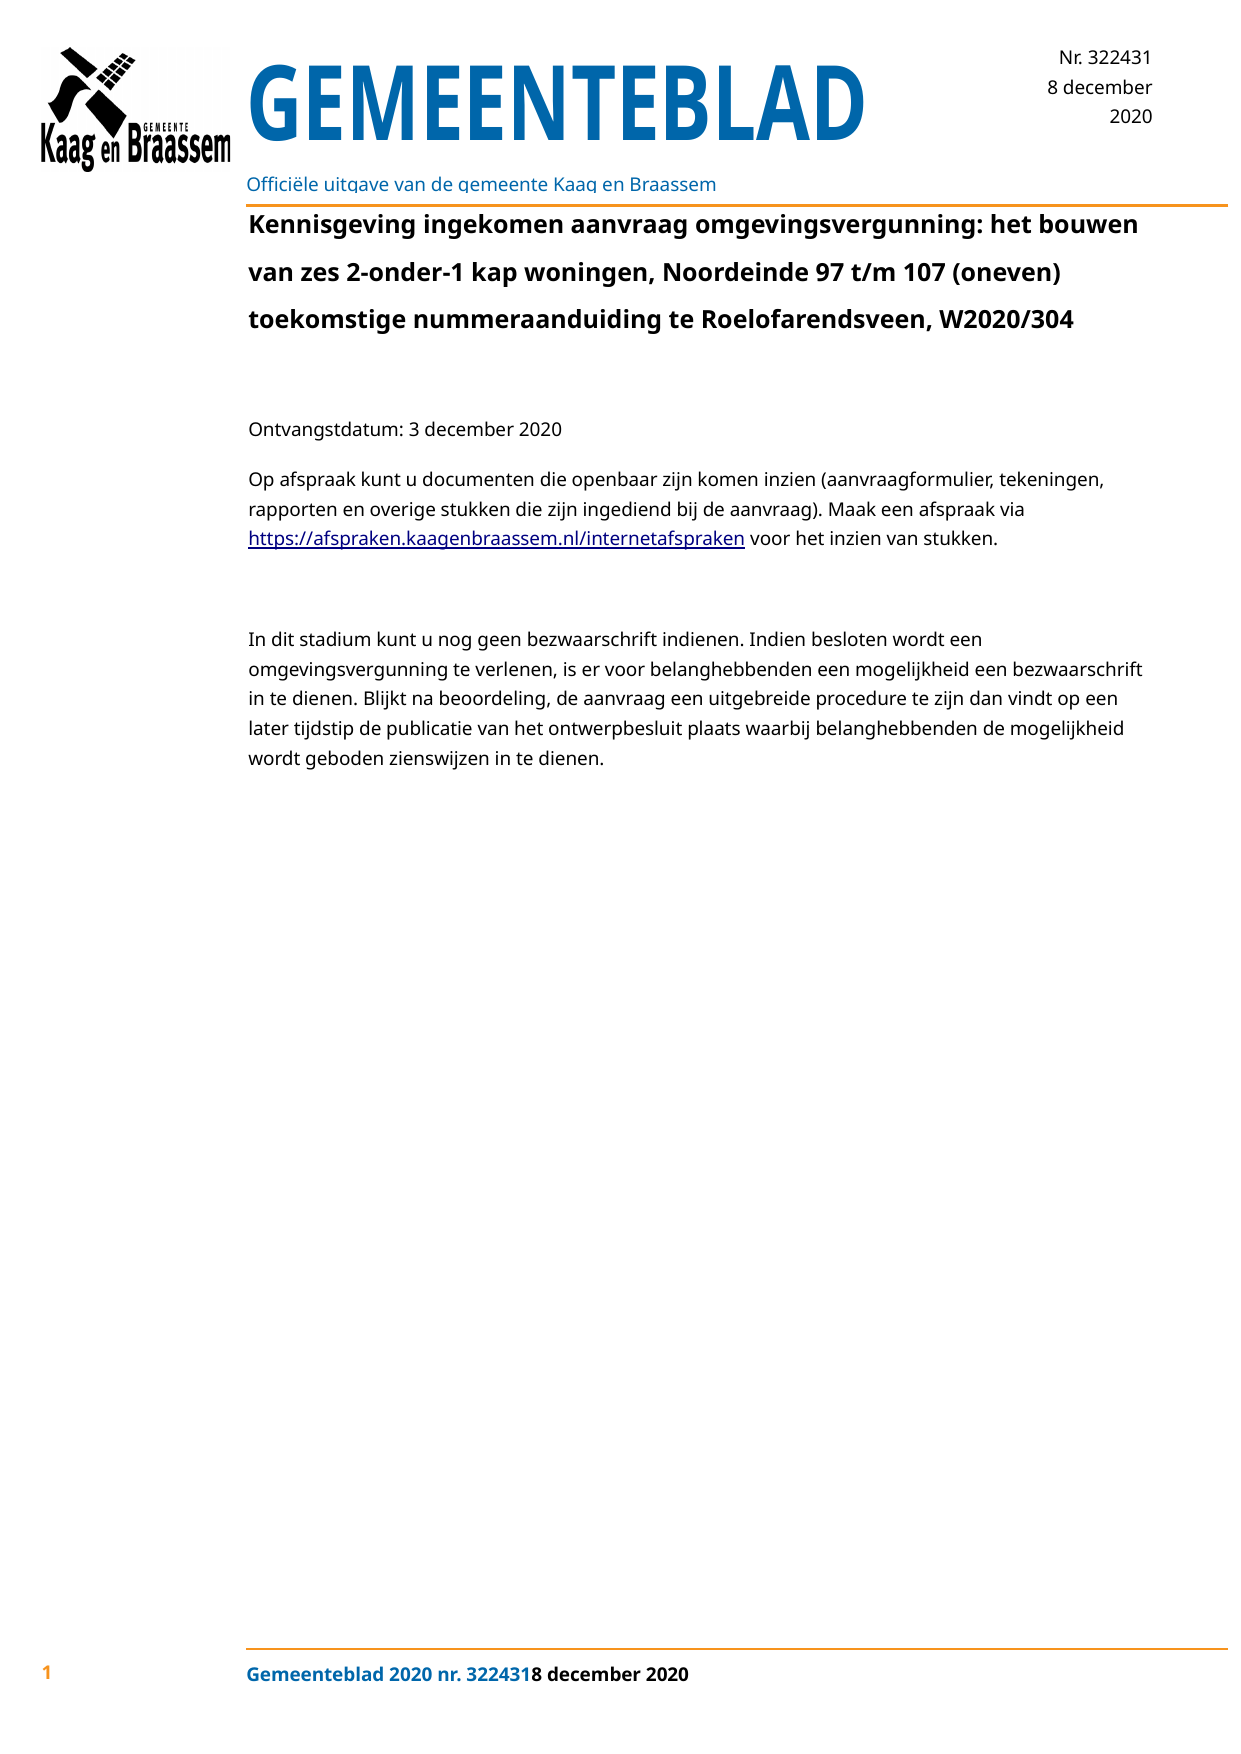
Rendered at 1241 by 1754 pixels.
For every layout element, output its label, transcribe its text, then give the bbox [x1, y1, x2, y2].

text Kennisgeving ingekomen aanvraag omgevingsvergunning: het bouwen van zes 2-onder-1 kap woningen, Noordeinde 97 t/m 107 (oneven) toekomstige nummeraanduiding te Roelofarendsveen, W2020/304 [248, 207, 1152, 336]
picture [41, 47, 231, 172]
text In dit stadium kunt u nog geen bezwaarschrift indienen. Indien besloten wordt een omgevingsvergunning te verlenen, is er voor belanghebbenden een mogelijkheid een bezwaarschrift in te dienen. Blijkt na beoordeling, de aanvraag een uitgebreide procedure te zijn dan vindt op een later tijdstip de publicatie van het ontwerpbesluit plaats waarbij belanghebbenden de mogelijkheid wordt geboden zienswijzen in te dienen. [248, 626, 1152, 770]
text Ontvangstdatum: 3 december 2020 [248, 416, 1152, 442]
text Op afspraak kunt u documenten die openbaar zijn komen inzien (aanvraagformulier, tekeningen, rapporten en overige stukken die zijn ingediend bij de aanvraag). Maak een afspraak via https://afspraken.kaagenbraassem.nl/internetafspraken voor het inzien van stukken. [248, 466, 1152, 551]
